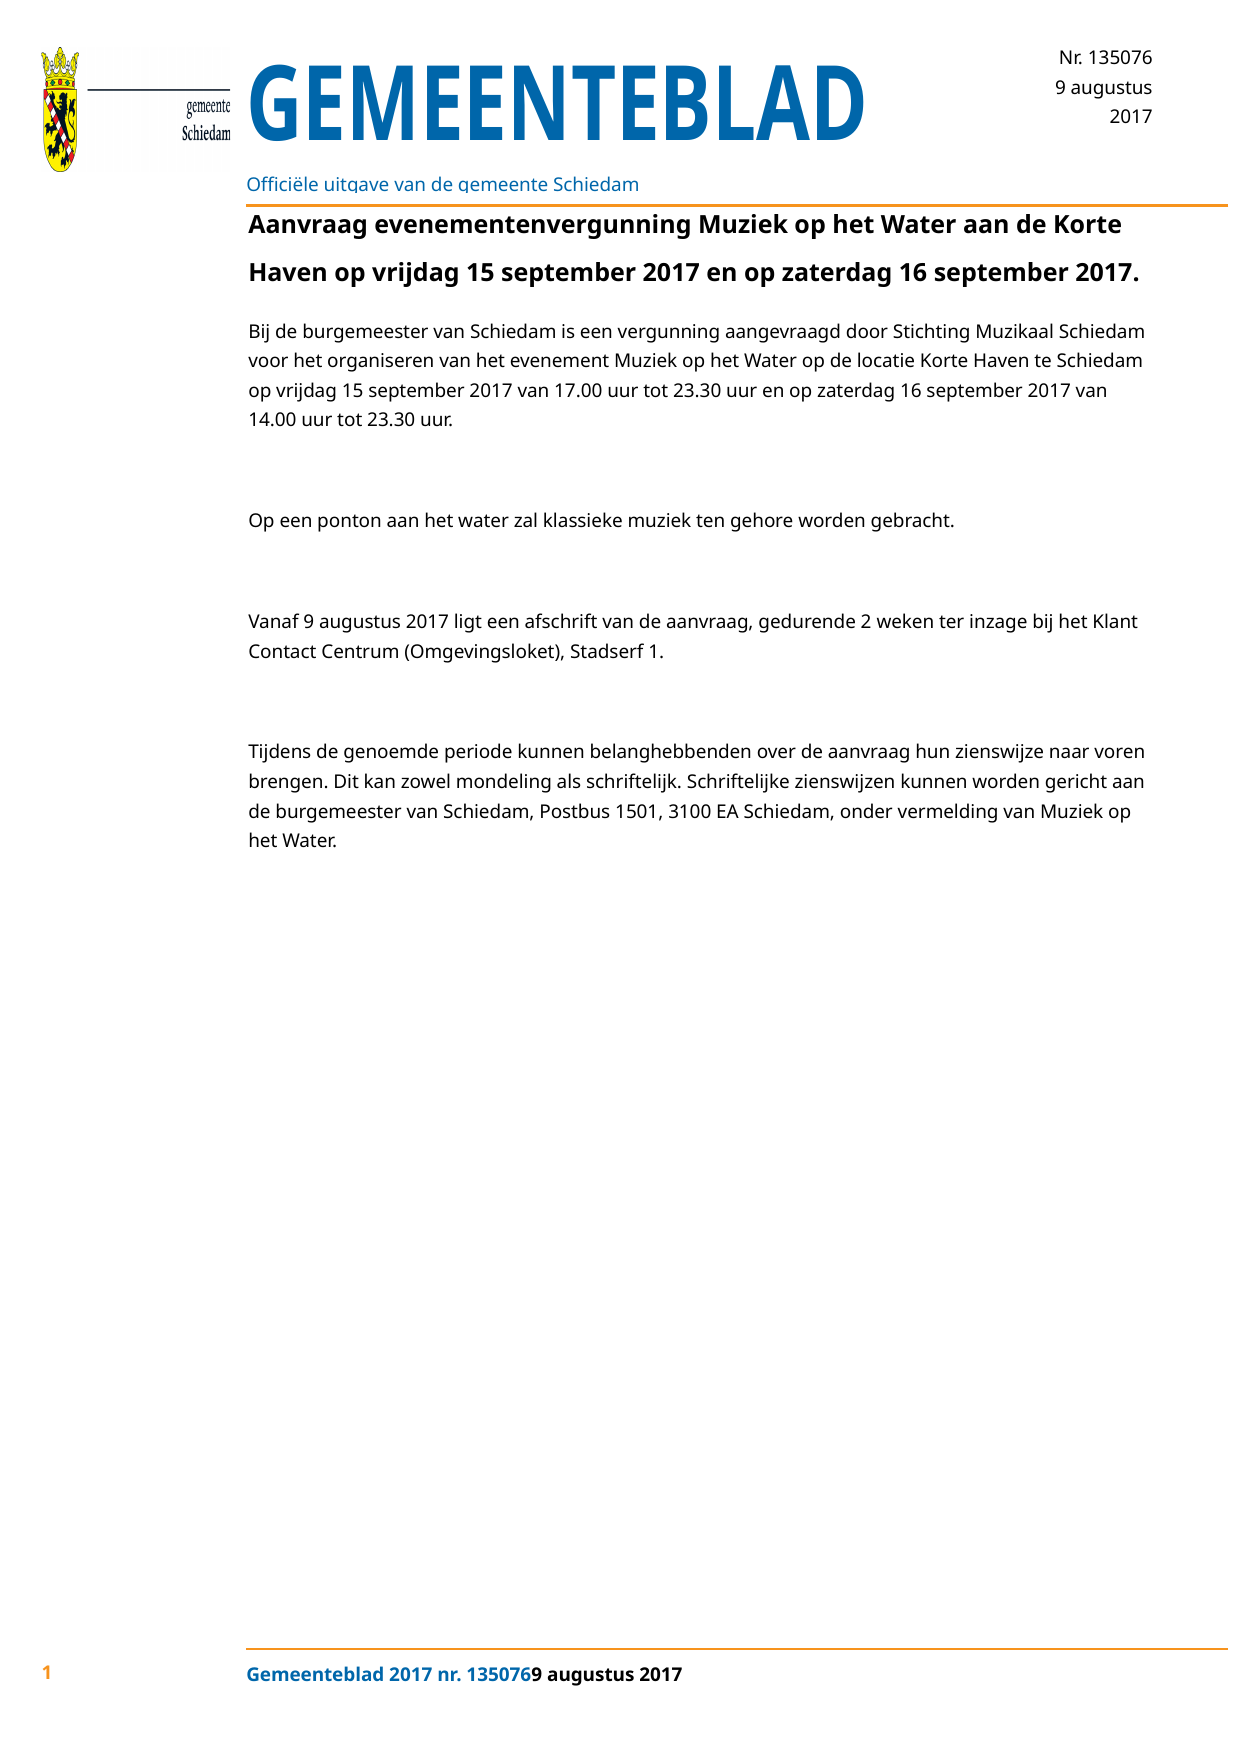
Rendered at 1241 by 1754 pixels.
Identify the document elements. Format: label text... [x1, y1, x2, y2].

text Vanaf 9 augustus 2017 ligt een afschrift van de aanvraag, gedurende 2 weken ter inzage bij het Klant Contact Centrum (Omgevingsloket), Stadserf 1. [248, 608, 1152, 664]
text Tijdens de genoemde periode kunnen belanghebbenden over de aanvraag hun zienswijze naar voren brengen. Dit kan zowel mondeling als schriftelijk. Schriftelijke zienswijzen kunnen worden gericht aan de burgemeester van Schiedam, Postbus 1501, 3100 EA Schiedam, onder vermelding van Muziek op het Water. [248, 739, 1152, 853]
text Aanvraag evenementenvergunning Muziek op het Water aan de Korte Haven op vrijdag 15 september 2017 en op zaterdag 16 september 2017. [248, 207, 1152, 288]
text Op een ponton aan het water zal klassieke muziek ten gehore worden gebracht. [248, 507, 1152, 533]
text Bij de burgemeester van Schiedam is een vergunning aangevraagd door Stichting Muzikaal Schiedam voor het organiseren van het evenement Muziek op het Water op de locatie Korte Haven te Schiedam op vrijdag 15 september 2017 van 17.00 uur tot 23.30 uur en op zaterdag 16 september 2017 van 14.00 uur tot 23.30 uur. [248, 318, 1152, 432]
picture [41, 47, 231, 172]
